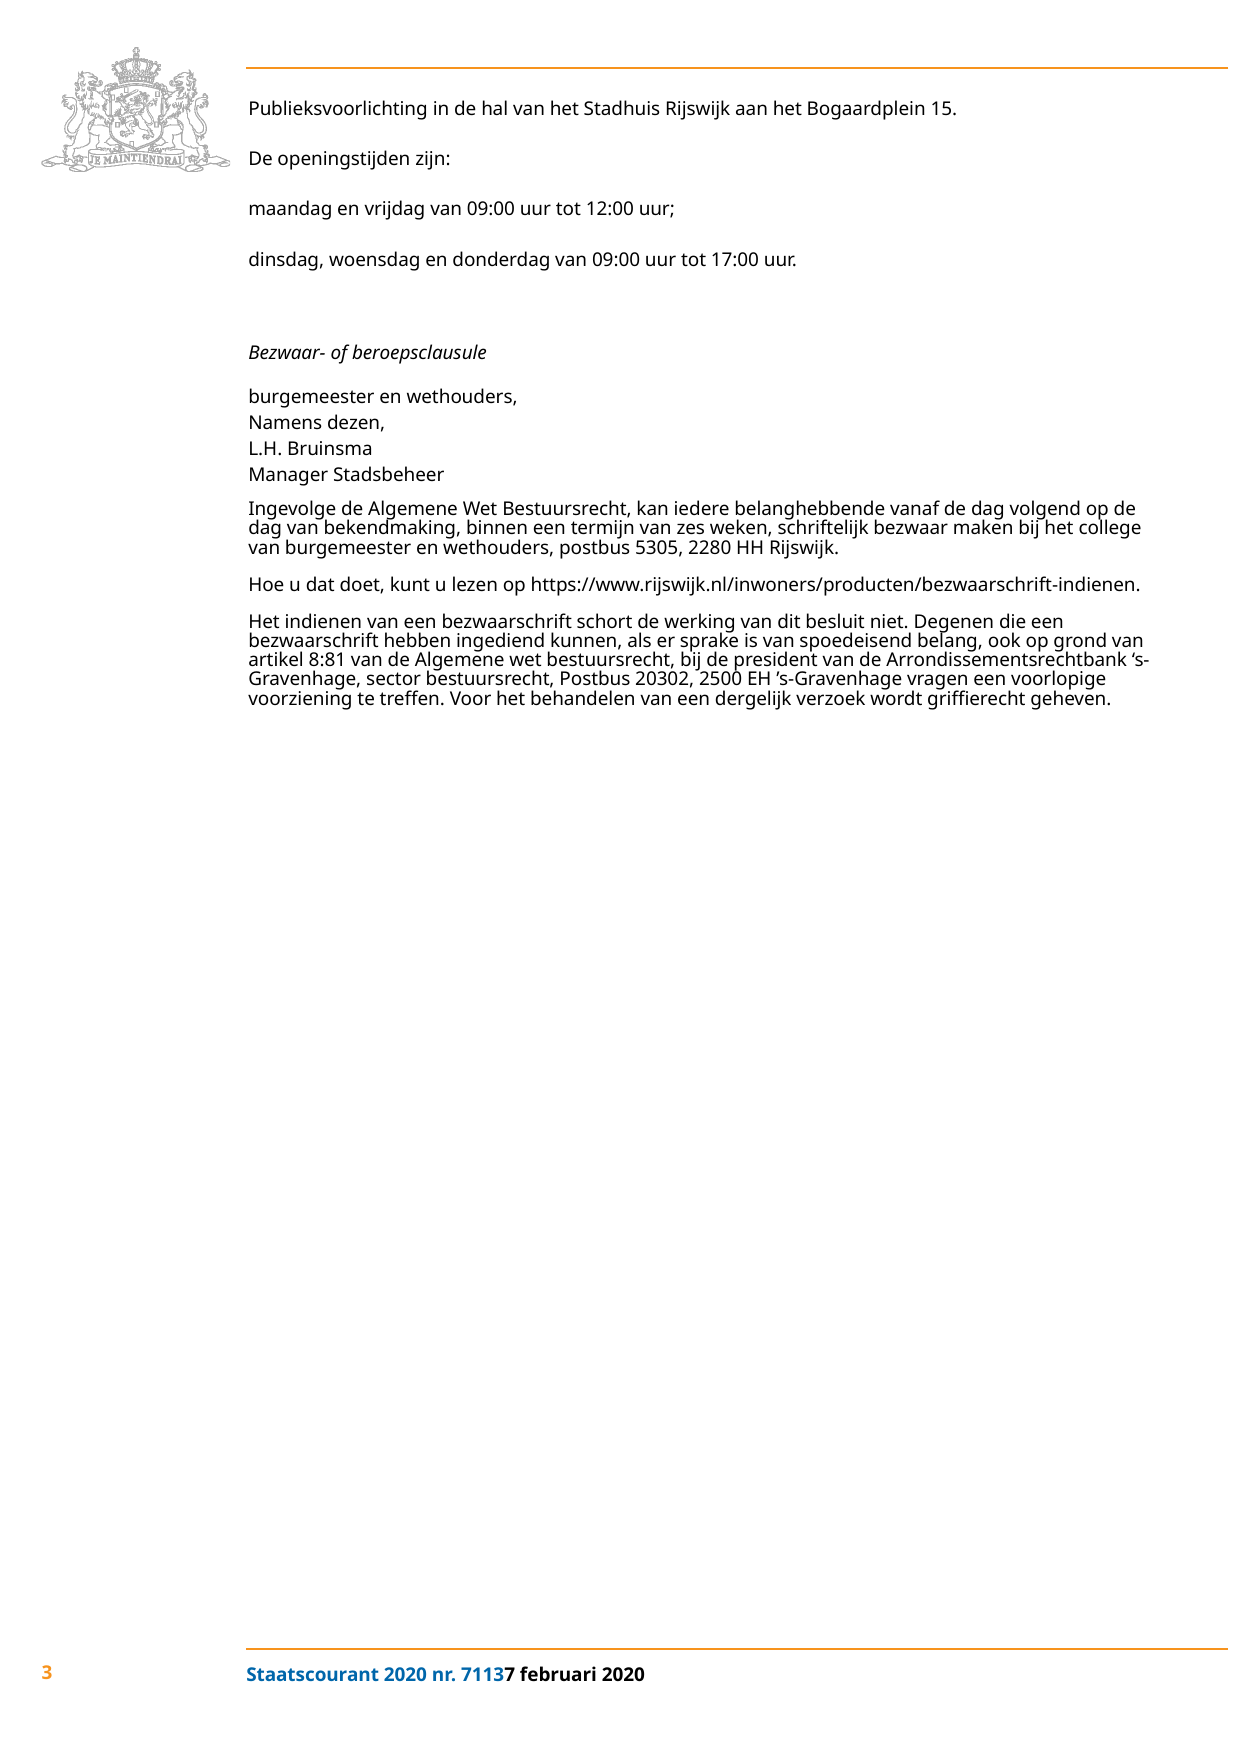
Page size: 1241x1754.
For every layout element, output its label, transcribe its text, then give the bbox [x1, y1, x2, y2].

text Ingevolge de Algemene Wet Bestuursrecht, kan iedere belanghebbende vanaf de dag volgend op de dag van bekendmaking, binnen een termijn van zes weken, schriftelijk bezwaar maken bij het college van burgemeester en wethouders, postbus 5305, 2280 HH Rijswijk. [248, 500, 1152, 558]
text Bezwaar- of beroepsclausule [248, 339, 1152, 365]
picture [41, 47, 231, 172]
text Publieksvoorlichting in de hal van het Stadhuis Rijswijk aan het Bogaardplein 15. [248, 95, 1152, 121]
text burgemeester en wethouders, [248, 383, 1152, 409]
text Hoe u dat doet, kunt u lezen op https://www.rijswijk.nl/inwoners/producten/bezwaarschrift-indienen. [248, 576, 1152, 595]
text dinsdag, woensdag en donderdag van 09:00 uur tot 17:00 uur. [248, 246, 1152, 272]
text L.H. Bruinsma [248, 435, 1152, 461]
text De openingstijden zijn: [248, 145, 1152, 171]
text Manager Stadsbeheer [248, 461, 1152, 486]
text Het indienen van een bezwaarschrift schort de werking van dit besluit niet. Degenen die een bezwaarschrift hebben ingediend kunnen, als er sprake is van spoedeisend belang, ook op grond van artikel 8:81 van de Algemene wet bestuursrecht, bij de president van de Arrondissementsrechtbank ‘s-Gravenhage, sector bestuursrecht, Postbus 20302, 2500 EH ’s-Gravenhage vragen een voorlopige voorziening te treffen. Voor het behandelen van een dergelijk verzoek wordt griffierecht geheven. [248, 613, 1152, 709]
text Namens dezen, [248, 409, 1152, 435]
text maandag en vrijdag van 09:00 uur tot 12:00 uur; [248, 196, 1152, 221]
